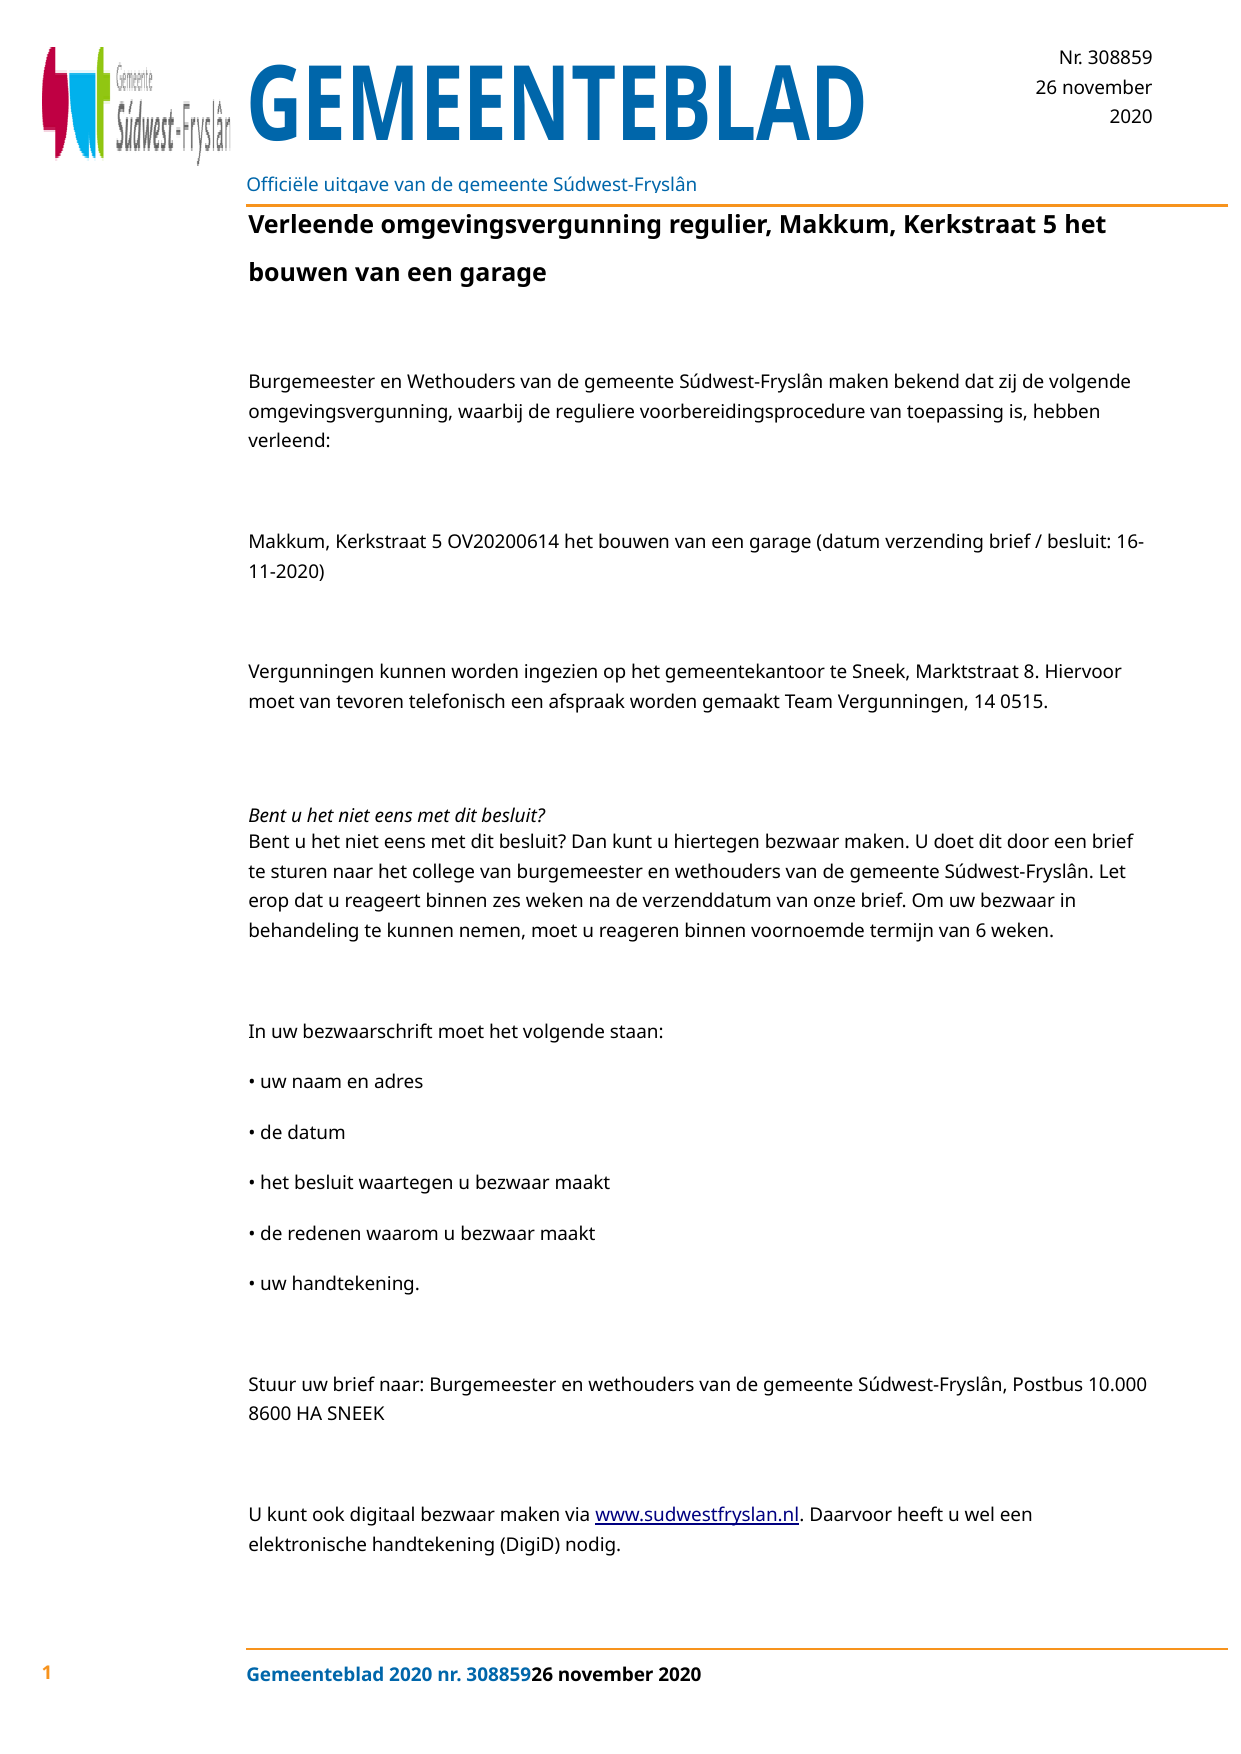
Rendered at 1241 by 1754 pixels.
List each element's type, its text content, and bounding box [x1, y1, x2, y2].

text Burgemeester en Wethouders van de gemeente Súdwest-Fryslân maken bekend dat zij de volgende omgevingsvergunning, waarbij de reguliere voorbereidingsprocedure van toepassing is, hebben verleend: [248, 368, 1152, 453]
text • uw handtekening. [248, 1270, 1152, 1296]
text Vergunningen kunnen worden ingezien op het gemeentekantoor te Sneek, Marktstraat 8. Hiervoor moet van tevoren telefonisch een afspraak worden gemaakt Team Vergunningen, 14 0515. [248, 659, 1152, 714]
text Bent u het niet eens met dit besluit? Dan kunt u hiertegen bezwaar maken. U doet dit door een brief te sturen naar het college van burgemeester en wethouders van de gemeente Súdwest-Fryslân. Let erop dat u reageert binnen zes weken na de verzenddatum van onze brief. Om uw bezwaar in behandeling te kunnen nemen, moet u reageren binnen voornoemde termijn van 6 weken. [248, 828, 1152, 943]
text Stuur uw brief naar: Burgemeester en wethouders van de gemeente Súdwest-Fryslân, Postbus 10.000 8600 HA SNEEK [248, 1371, 1152, 1426]
text • de redenen waarom u bezwaar maakt [248, 1220, 1152, 1245]
text Verleende omgevingsvergunning regulier, Makkum, Kerkstraat 5 het bouwen van een garage [248, 207, 1152, 288]
text • uw naam en adres [248, 1068, 1152, 1094]
text Bent u het niet eens met dit besluit? [248, 803, 1152, 828]
text • de datum [248, 1119, 1152, 1144]
text • het besluit waartegen u bezwaar maakt [248, 1169, 1152, 1195]
text In uw bezwaarschrift moet het volgende staan: [248, 1018, 1152, 1044]
text Makkum, Kerkstraat 5 OV20200614 het bouwen van een garage (datum verzending brief / besluit: 16-11-2020) [248, 528, 1152, 584]
picture [41, 47, 231, 172]
text U kunt ook digitaal bezwaar maken via www.sudwestfryslan.nl. Daarvoor heeft u wel een elektronische handtekening (DigiD) nodig. [248, 1501, 1152, 1557]
